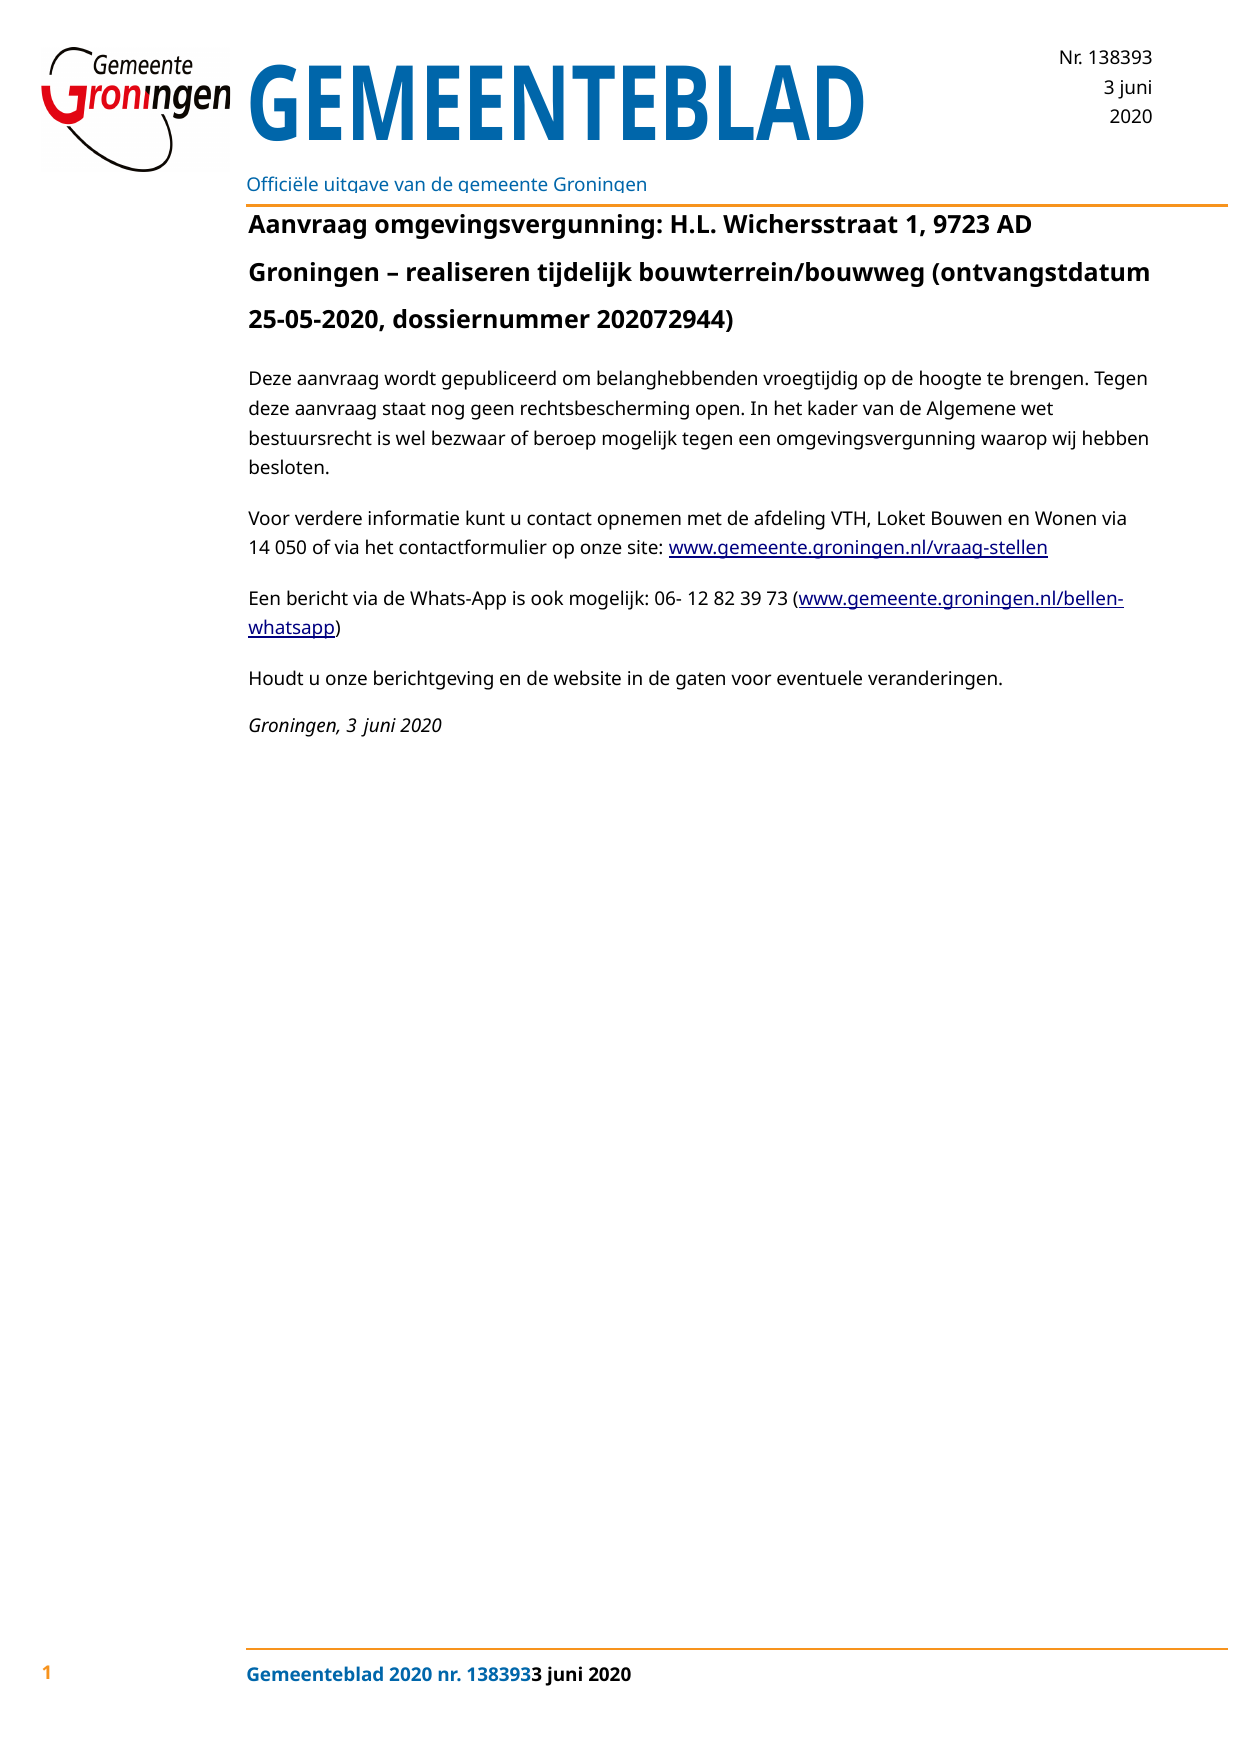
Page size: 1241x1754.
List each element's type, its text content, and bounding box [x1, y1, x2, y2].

picture [41, 47, 231, 172]
text Deze aanvraag wordt gepubliceerd om belanghebbenden vroegtijdig op de hoogte te brengen. Tegen deze aanvraag staat nog geen rechtsbescherming open. In het kader van de Algemene wet bestuursrecht is wel bezwaar of beroep mogelijk tegen een omgevingsvergunning waarop wij hebben besloten. [248, 366, 1152, 480]
text Aanvraag omgevingsvergunning: H.L. Wichersstraat 1, 9723 AD Groningen – realiseren tijdelijk bouwterrein/bouwweg (ontvangstdatum 25-05-2020, dossiernummer 202072944) [248, 207, 1152, 336]
text Voor verdere informatie kunt u contact opnemen met de afdeling VTH, Loket Bouwen en Wonen via 14 050 of via het contactformulier op onze site: www.gemeente.groningen.nl/vraag-stellen [248, 505, 1152, 560]
text Een bericht via de Whats-App is ook mogelijk: 06- 12 82 39 73 (www.gemeente.groningen.nl/bellen-whatsapp) [248, 585, 1152, 640]
text Houdt u onze berichtgeving en de website in de gaten voor eventuele veranderingen. [248, 665, 1152, 690]
text Groningen, 3 juni 2020 [248, 712, 1152, 738]
